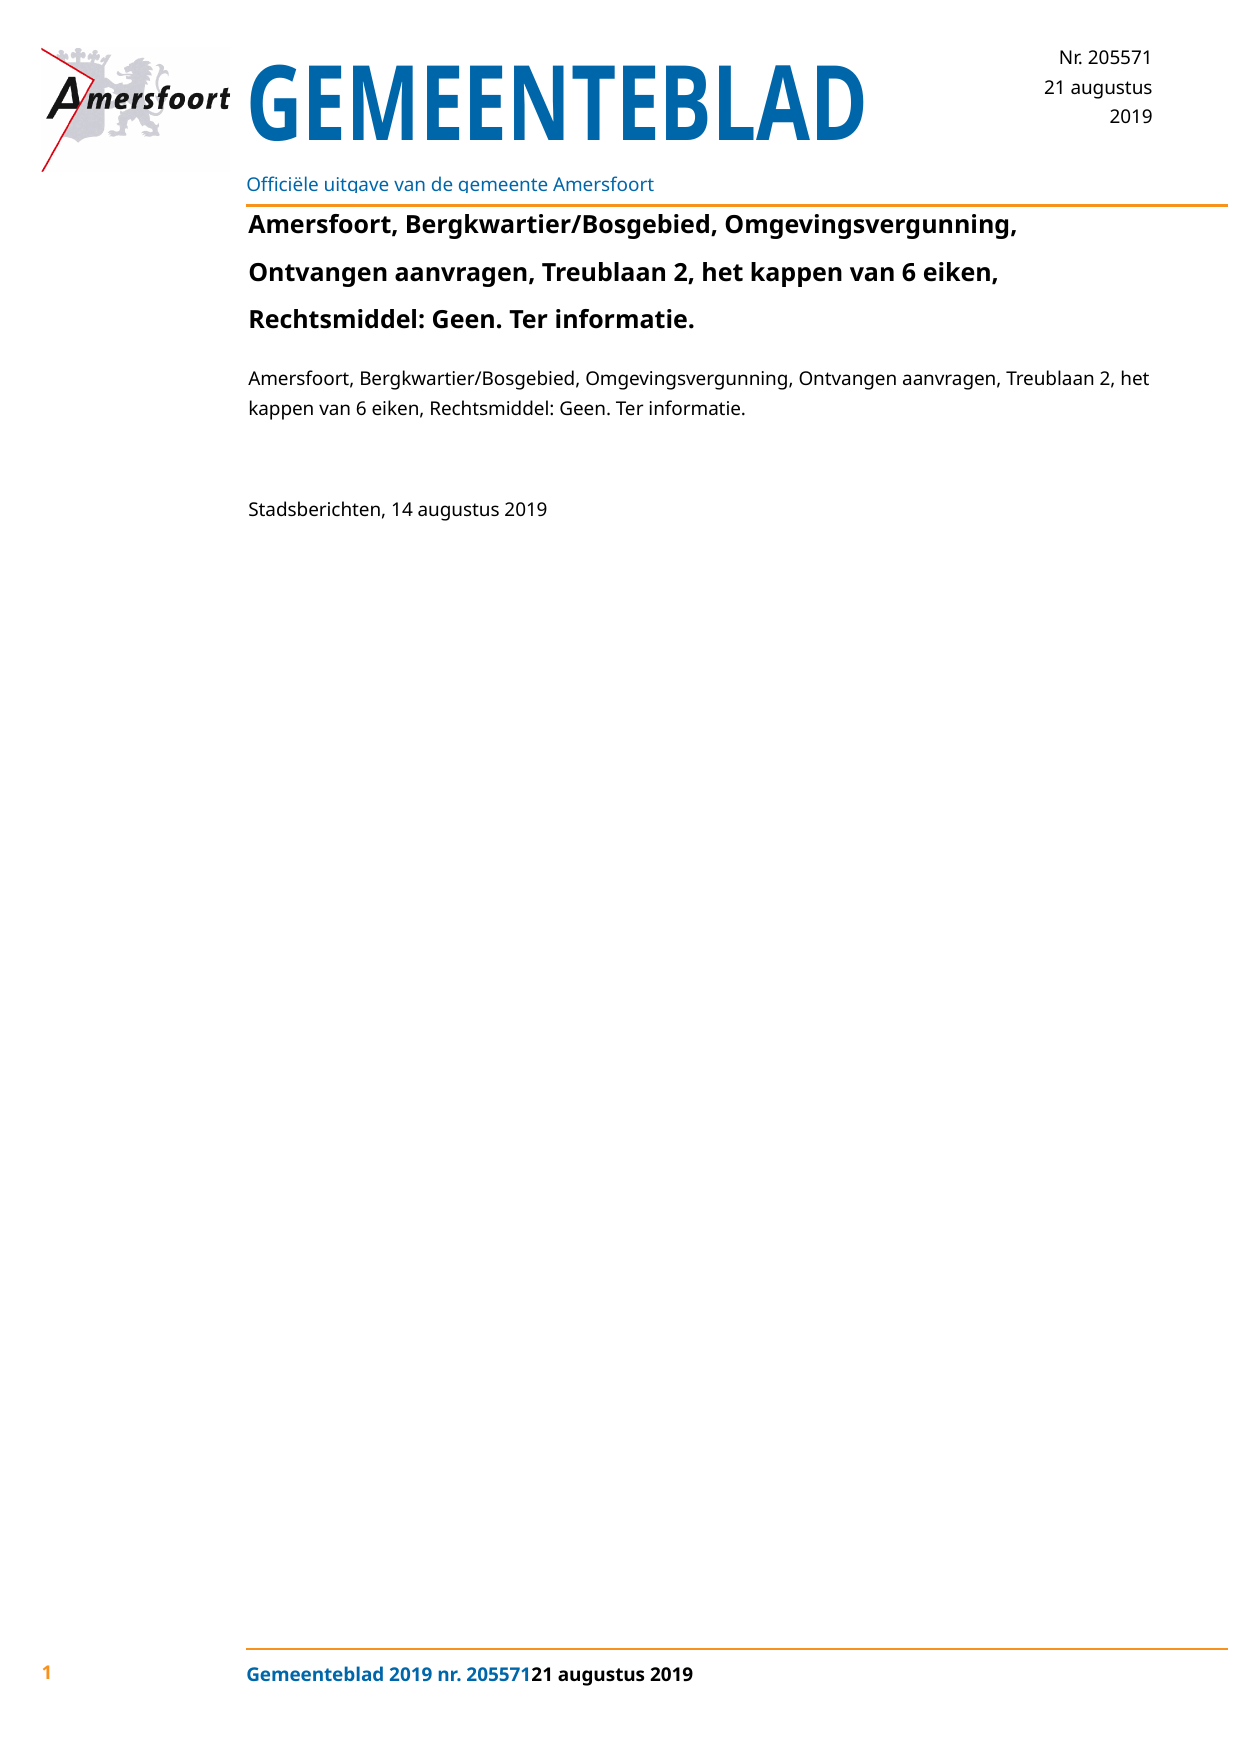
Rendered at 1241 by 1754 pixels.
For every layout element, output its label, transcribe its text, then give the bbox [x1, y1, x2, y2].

text Amersfoort, Bergkwartier/Bosgebied, Omgevingsvergunning, Ontvangen aanvragen, Treublaan 2, het kappen van 6 eiken, Rechtsmiddel: Geen. Ter informatie. [248, 366, 1152, 421]
text Amersfoort, Bergkwartier/Bosgebied, Omgevingsvergunning, Ontvangen aanvragen, Treublaan 2, het kappen van 6 eiken, Rechtsmiddel: Geen. Ter informatie. [248, 207, 1152, 336]
text Stadsberichten, 14 augustus 2019 [248, 496, 1152, 522]
picture [41, 47, 231, 172]
